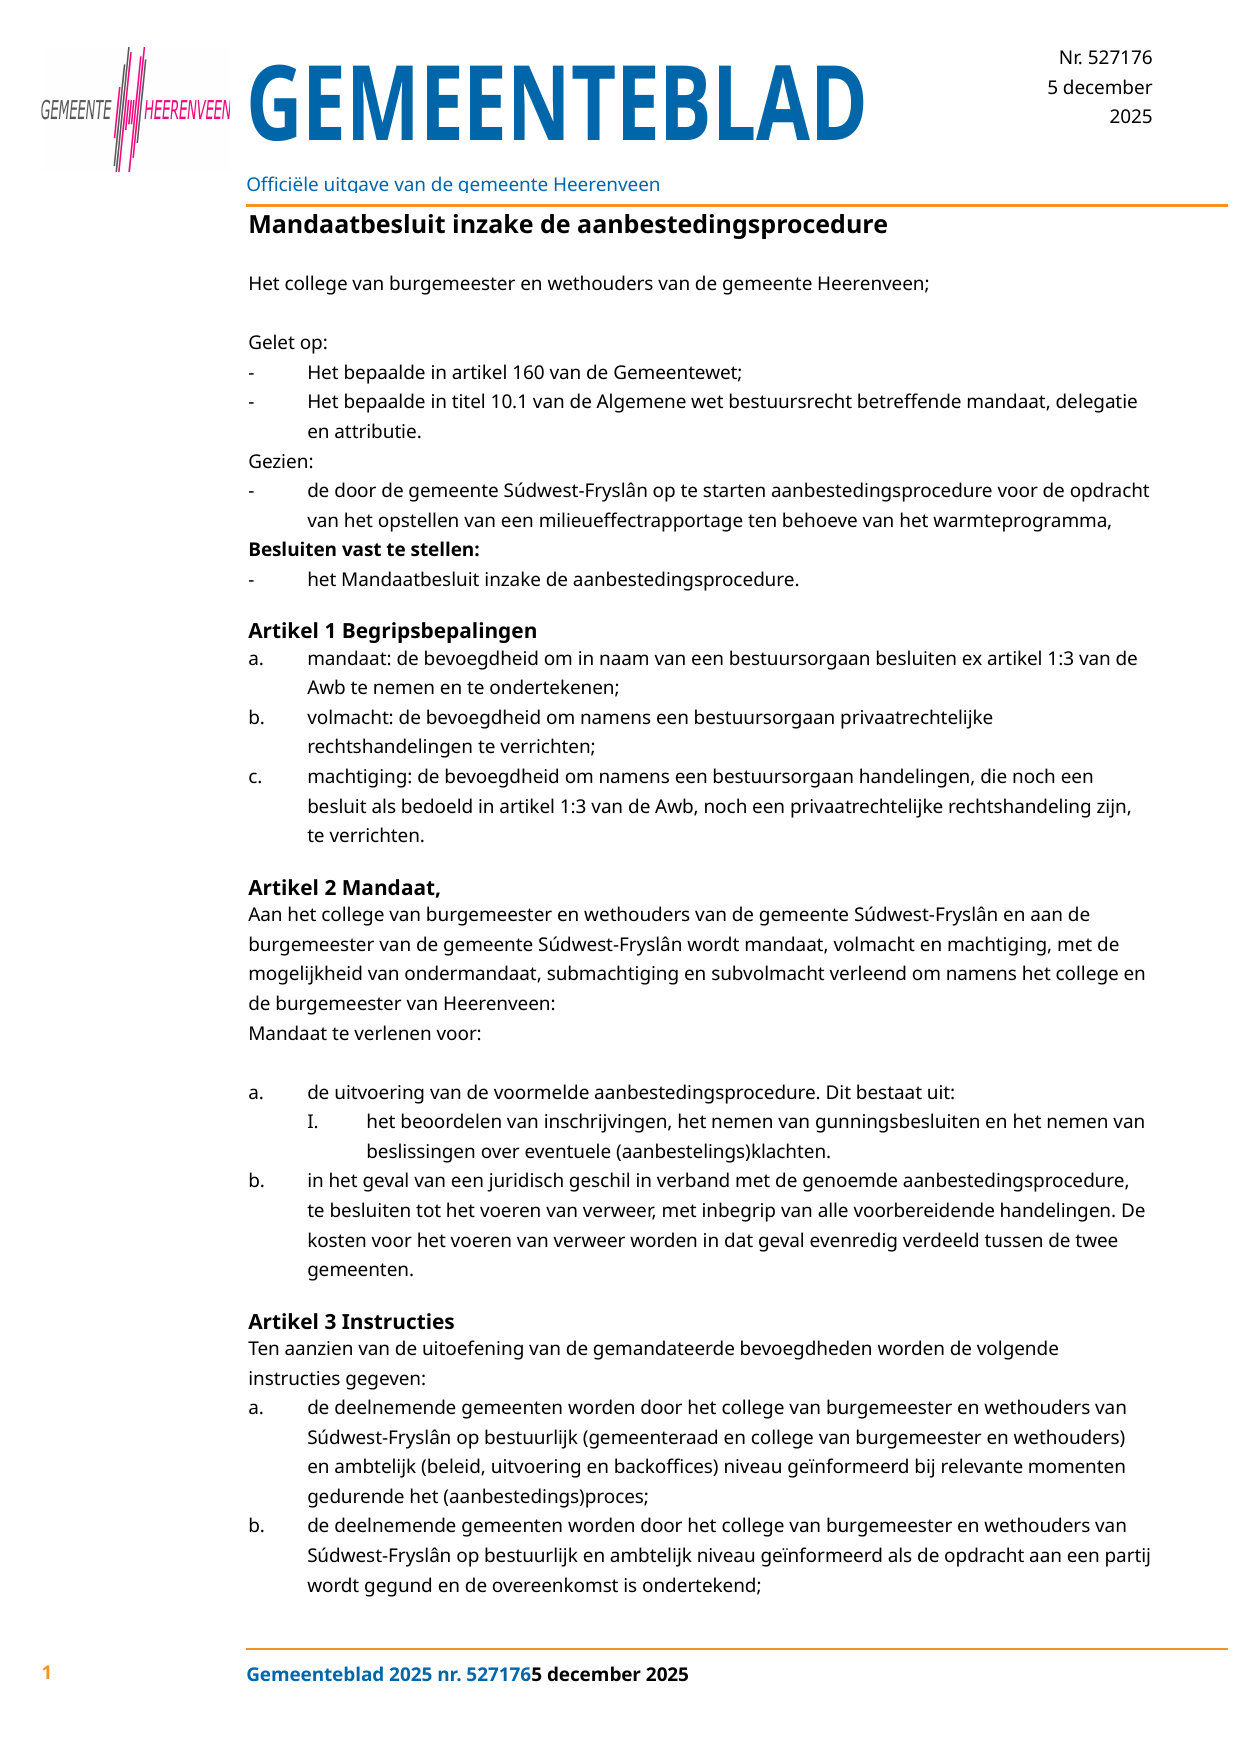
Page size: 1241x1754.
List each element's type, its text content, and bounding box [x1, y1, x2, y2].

text Mandaatbesluit inzake de aanbestedingsprocedure [248, 207, 1152, 241]
list de door de gemeente Súdwest-Fryslân op te starten aanbestedingsprocedure voor de opdracht van het opstellen van een milieueffectrapportage ten behoeve van het warmteprogramma, [248, 477, 1152, 533]
text Besluiten vast te stellen: [248, 537, 1152, 562]
list in het geval van een juridisch geschil in verband met de genoemde aanbestedingsprocedure, te besluiten tot het voeren van verweer, met inbegrip van alle voorbereidende handelingen. De kosten voor het voeren van verweer worden in dat geval evenredig verdeeld tussen de twee gemeenten. [248, 1168, 1152, 1282]
list de uitvoering van de voormelde aanbestedingsprocedure. Dit bestaat uit: [248, 1079, 1152, 1104]
list machtiging: de bevoegdheid om namens een bestuursorgaan handelingen, die noch een besluit als bedoeld in artikel 1:3 van de Awb, noch een privaatrechtelijke rechtshandeling zijn, te verrichten. [248, 763, 1152, 848]
list volmacht: de bevoegdheid om namens een bestuursorgaan privaatrechtelijke rechtshandelingen te verrichten; [248, 704, 1152, 759]
list de deelnemende gemeenten worden door het college van burgemeester en wethouders van Súdwest-Fryslân op bestuurlijk (gemeenteraad en college van burgemeester en wethouders) en ambtelijk (beleid, uitvoering en backoffices) niveau geïnformeerd bij relevante momenten gedurende het (aanbestedings)proces; [248, 1394, 1152, 1509]
list het beoordelen van inschrijvingen, het nemen van gunningsbesluiten en het nemen van beslissingen over eventuele (aanbestelings)klachten. [307, 1108, 1152, 1164]
list mandaat: de bevoegdheid om in naam van een bestuursorgaan besluiten ex artikel 1:3 van de Awb te nemen en te ondertekenen; [248, 645, 1152, 700]
list Het bepaalde in artikel 160 van de Gemeentewet; [248, 359, 1152, 385]
list Het bepaalde in titel 10.1 van de Algemene wet bestuursrecht betreffende mandaat, delegatie en attributie. [248, 389, 1152, 444]
text Aan het college van burgemeester en wethouders van de gemeente Súdwest-Fryslân en aan de burgemeester van de gemeente Súdwest-Fryslân wordt mandaat, volmacht en machtiging, met de mogelijkheid van ondermandaat, submachtiging en subvolmacht verleend om namens het college en de burgemeester van Heerenveen: [248, 901, 1152, 1016]
list de deelnemende gemeenten worden door het college van burgemeester en wethouders van Súdwest-Fryslân op bestuurlijk en ambtelijk niveau geïnformeerd als de opdracht aan een partij wordt gegund en de overeenkomst is ondertekend; [248, 1513, 1152, 1598]
text Artikel 1 Begripsbepalingen [248, 617, 1152, 645]
list het Mandaatbesluit inzake de aanbestedingsprocedure. [248, 566, 1152, 592]
picture [41, 47, 231, 172]
text Artikel 3 Instructies [248, 1307, 1152, 1335]
text Het college van burgemeester en wethouders van de gemeente Heerenveen; [248, 270, 1152, 296]
text Gezien: [248, 448, 1152, 473]
text Mandaat te verlenen voor: [248, 1020, 1152, 1045]
text Artikel 2 Mandaat, [248, 873, 1152, 901]
text Gelet op: [248, 329, 1152, 355]
text Ten aanzien van de uitoefening van de gemandateerde bevoegdheden worden de volgende instructies gegeven: [248, 1335, 1152, 1391]
